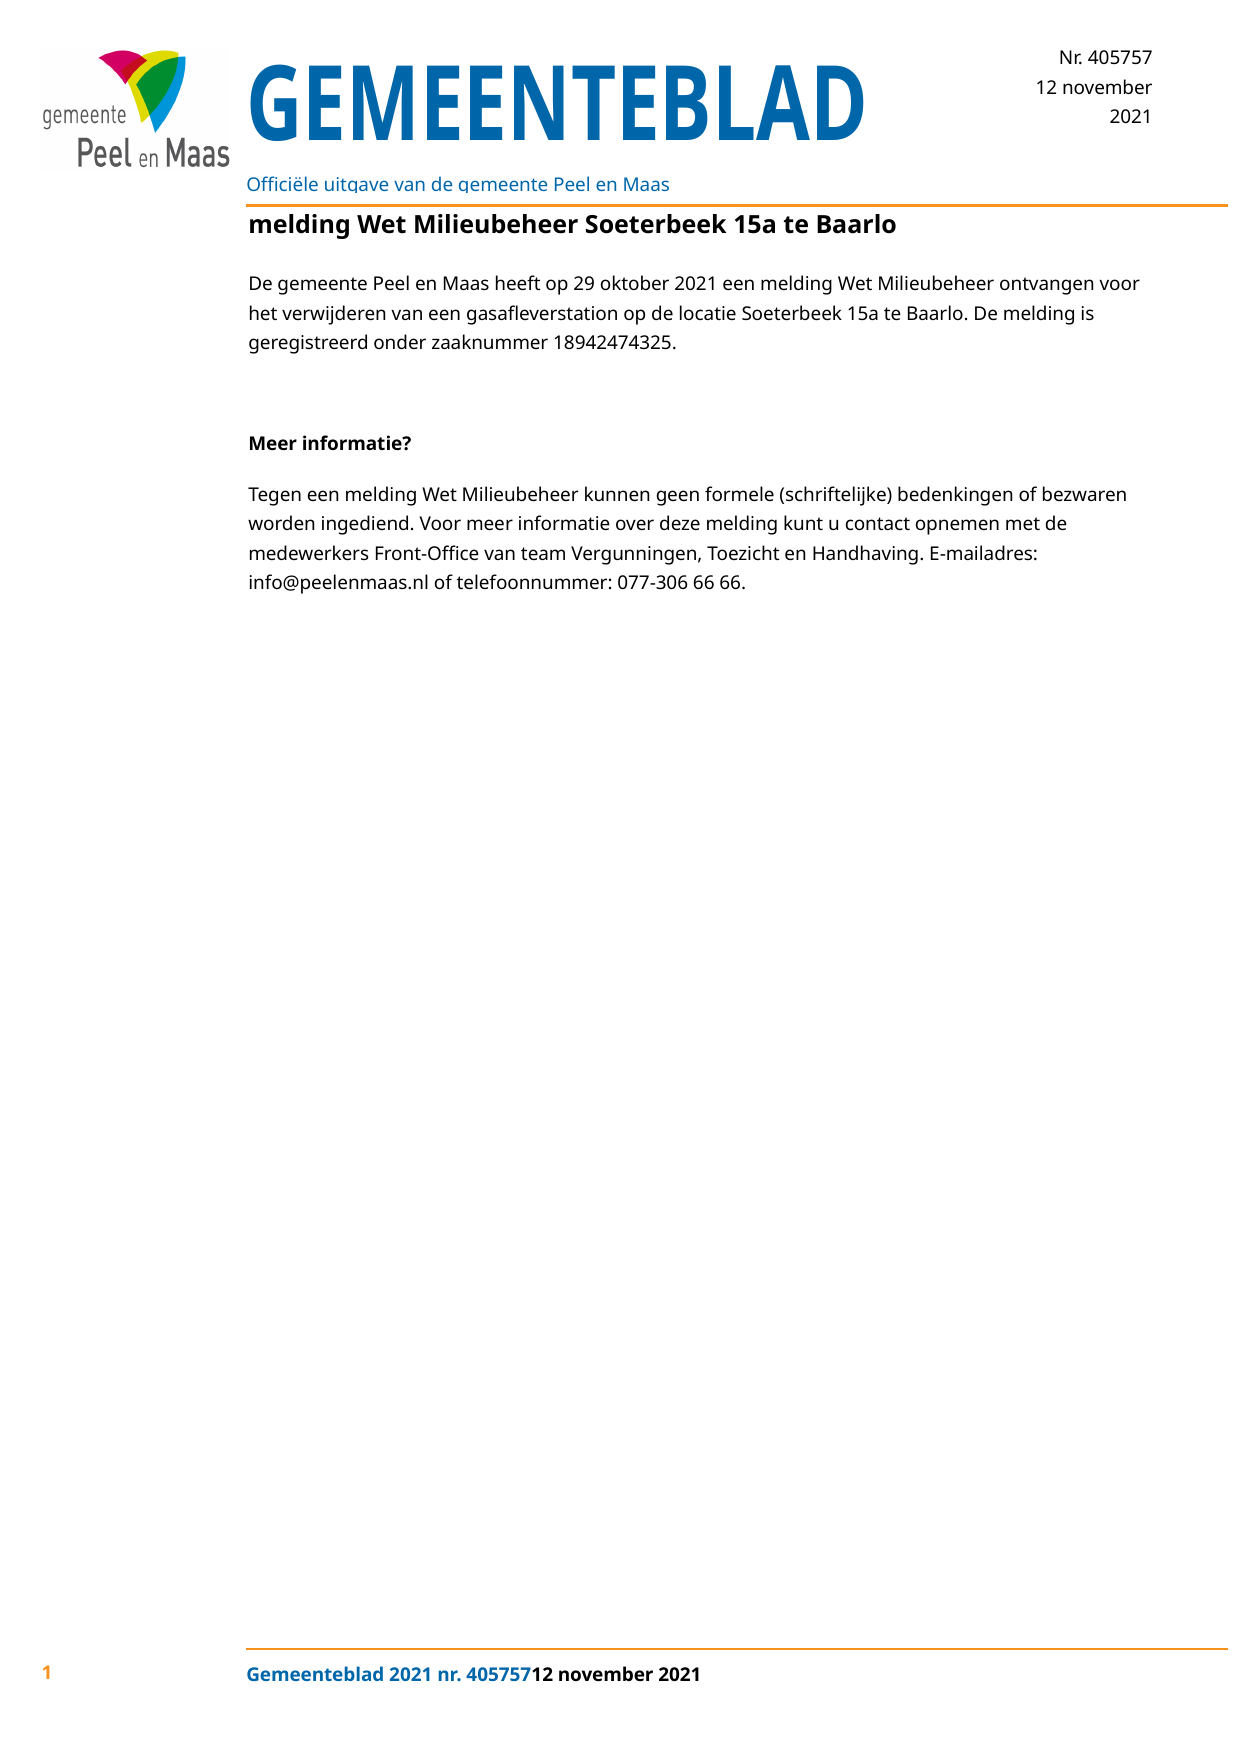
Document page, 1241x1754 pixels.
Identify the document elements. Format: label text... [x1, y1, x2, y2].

picture [41, 47, 231, 172]
text Meer informatie? [248, 430, 1152, 456]
text Tegen een melding Wet Milieubeheer kunnen geen formele (schriftelijke) bedenkingen of bezwaren worden ingediend. Voor meer informatie over deze melding kunt u contact opnemen met de medewerkers Front-Office van team Vergunningen, Toezicht en Handhaving. E-mailadres: info@peelenmaas.nl of telefoonnummer: 077-306 66 66. [248, 481, 1152, 595]
text De gemeente Peel en Maas heeft op 29 oktober 2021 een melding Wet Milieubeheer ontvangen voor het verwijderen van een gasafleverstation op de locatie Soeterbeek 15a te Baarlo. De melding is geregistreerd onder zaaknummer 18942474325. [248, 270, 1152, 355]
text melding Wet Milieubeheer Soeterbeek 15a te Baarlo [248, 207, 1152, 241]
